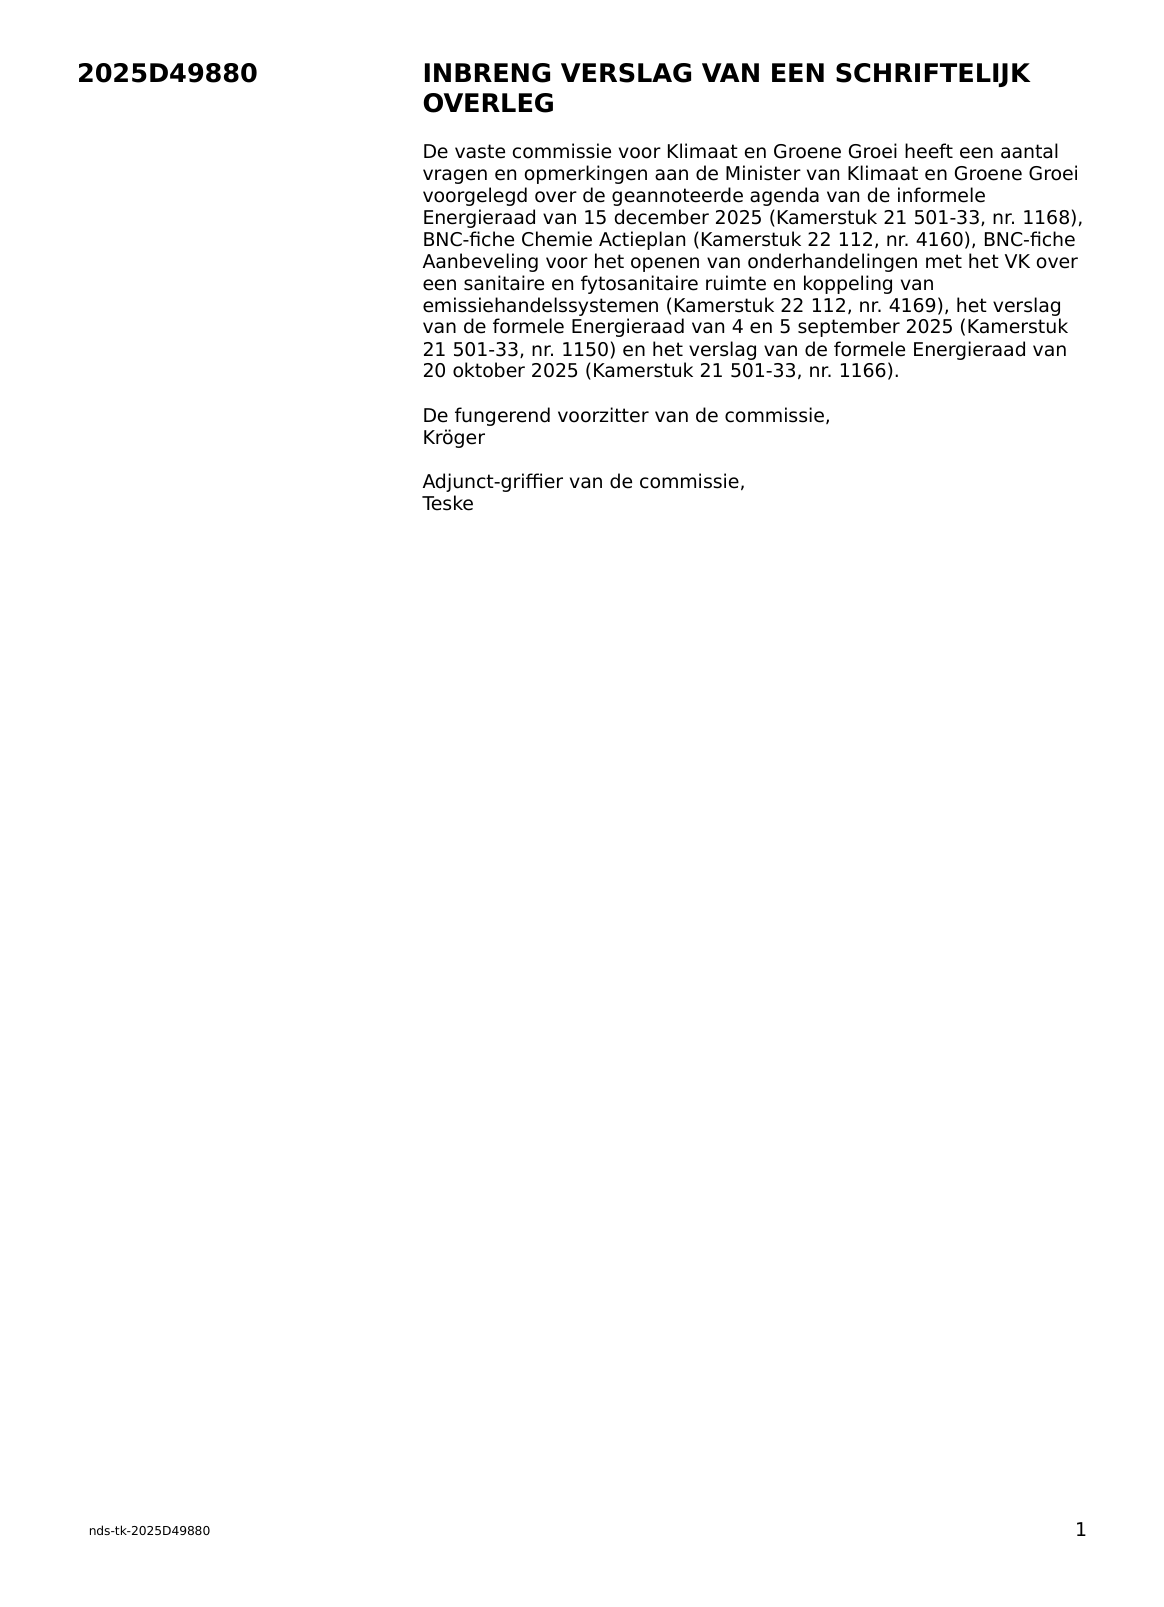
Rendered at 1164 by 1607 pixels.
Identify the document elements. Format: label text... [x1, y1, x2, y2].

text De fungerend voorzitter van de commissie, [422, 404, 1087, 427]
text Teske [422, 493, 1087, 515]
text 2025D49880 INBRENG VERSLAG VAN EEN SCHRIFTELIJK OVERLEG [77, 59, 1087, 118]
text De vaste commissie voor Klimaat en Groene Groei heeft een aantal vragen en opmerkingen aan de Minister van Klimaat en Groene Groei voorgelegd over de geannoteerde agenda van de informele Energieraad van 15 december 2025 (Kamerstuk 21 501-33, nr. 1168), BNC-fiche Chemie Actieplan (Kamerstuk 22 112, nr. 4160), BNC-fiche Aanbeveling voor het openen van onderhandelingen met het VK over een sanitaire en fytosanitaire ruimte en koppeling van emissiehandelssystemen (Kamerstuk 22 112, nr. 4169), het verslag van de formele Energieraad van 4 en 5 september 2025 (Kamerstuk 21 501-33, nr. 1150) en het verslag van de formele Energieraad van 20 oktober 2025 (Kamerstuk 21 501-33, nr. 1166). [422, 141, 1087, 382]
text Kröger [422, 427, 1087, 448]
text nds-tk-2025D49880 [88, 1524, 323, 1538]
text Adjunct-griffier van de commissie, [422, 471, 1087, 493]
